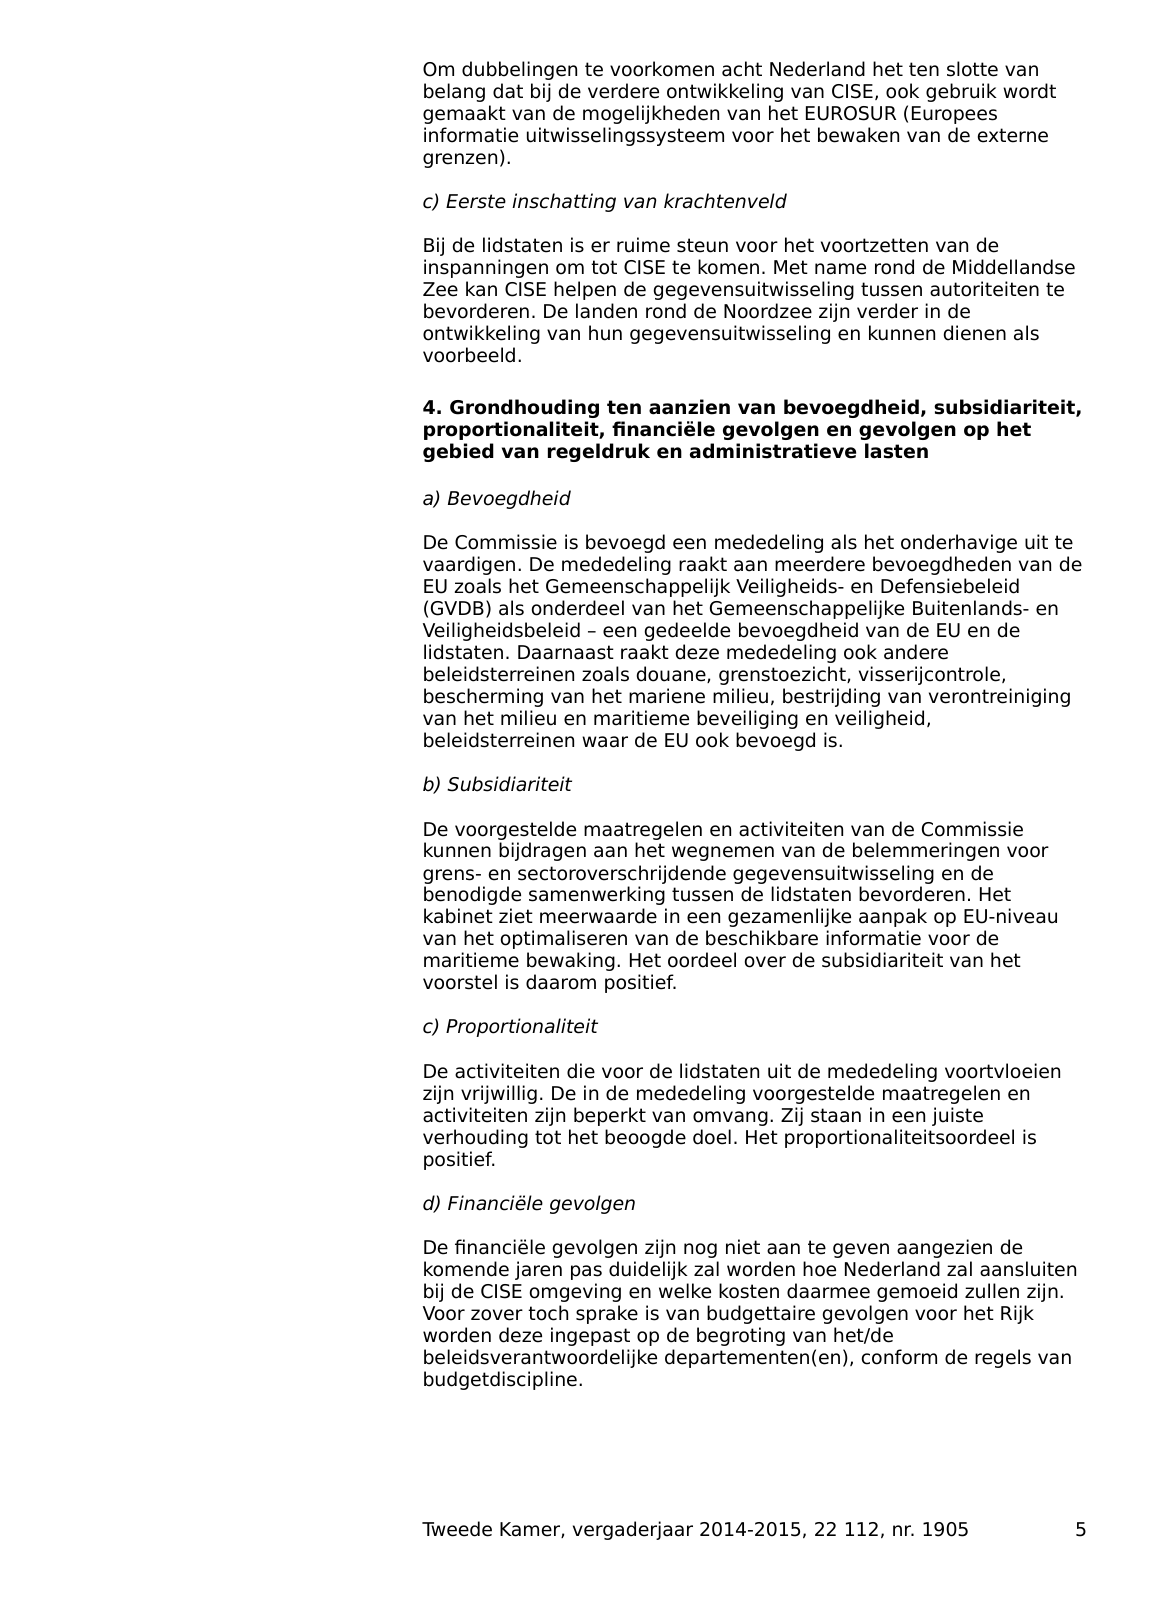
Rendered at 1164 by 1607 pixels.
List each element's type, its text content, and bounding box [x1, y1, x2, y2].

text De Commissie is bevoegd een mededeling als het onderhavige uit te vaardigen. De mededeling raakt aan meerdere bevoegdheden van de EU zoals het Gemeenschappelijk Veiligheids- en Defensiebeleid (GVDB) als onderdeel van het Gemeenschappelijke Buitenlands- en Veiligheidsbeleid – een gedeelde bevoegdheid van de EU en de lidstaten. Daarnaast raakt deze mededeling ook andere beleidsterreinen zoals douane, grenstoezicht, visserijcontrole, bescherming van het mariene milieu, bestrijding van verontreiniging van het milieu en maritieme beveiliging en veiligheid, beleidsterreinen waar de EU ook bevoegd is. [422, 532, 1087, 752]
subtitle d) Financiële gevolgen [422, 1193, 1087, 1215]
subtitle c) Proportionaliteit [422, 1016, 1087, 1038]
text De financiële gevolgen zijn nog niet aan te geven aangezien de komende jaren pas duidelijk zal worden hoe Nederland zal aansluiten bij de CISE omgeving en welke kosten daarmee gemoeid zullen zijn. Voor zover toch sprake is van budgettaire gevolgen voor het Rijk worden deze ingepast op de begroting van het/de beleidsverantwoordelijke departementen(en), conform de regels van budgetdiscipline. [422, 1237, 1087, 1391]
subtitle b) Subsidiariteit [422, 774, 1087, 796]
subtitle a) Bevoegdheid [422, 488, 1087, 510]
text Bij de lidstaten is er ruime steun voor het voortzetten van de inspanningen om tot CISE te komen. Met name rond de Middellandse Zee kan CISE helpen de gegevensuitwisseling tussen autoriteiten te bevorderen. De landen rond de Noordzee zijn verder in de ontwikkeling van hun gegevensuitwisseling en kunnen dienen als voorbeeld. [422, 235, 1087, 367]
text Om dubbelingen te voorkomen acht Nederland het ten slotte van belang dat bij de verdere ontwikkeling van CISE, ook gebruik wordt gemaakt van de mogelijkheden van het EUROSUR (Europees informatie uitwisselingssysteem voor het bewaken van de externe grenzen). [422, 59, 1087, 169]
subtitle c) Eerste inschatting van krachtenveld [422, 191, 1087, 213]
text De activiteiten die voor de lidstaten uit de mededeling voortvloeien zijn vrijwillig. De in de mededeling voorgestelde maatregelen en activiteiten zijn beperkt van omvang. Zij staan in een juiste verhouding tot het beoogde doel. Het proportionaliteitsoordeel is positief. [422, 1061, 1087, 1171]
subtitle 4. Grondhouding ten aanzien van bevoegdheid, subsidiariteit, proportionaliteit, financiële gevolgen en gevolgen op het gebied van regeldruk en administratieve lasten [422, 397, 1087, 463]
text De voorgestelde maatregelen en activiteiten van de Commissie kunnen bijdragen aan het wegnemen van de belemmeringen voor grens- en sectoroverschrijdende gegevensuitwisseling en de benodigde samenwerking tussen de lidstaten bevorderen. Het kabinet ziet meerwaarde in een gezamenlijke aanpak op EU-niveau van het optimaliseren van de beschikbare informatie voor de maritieme bewaking. Het oordeel over de subsidiariteit van het voorstel is daarom positief. [422, 818, 1087, 994]
